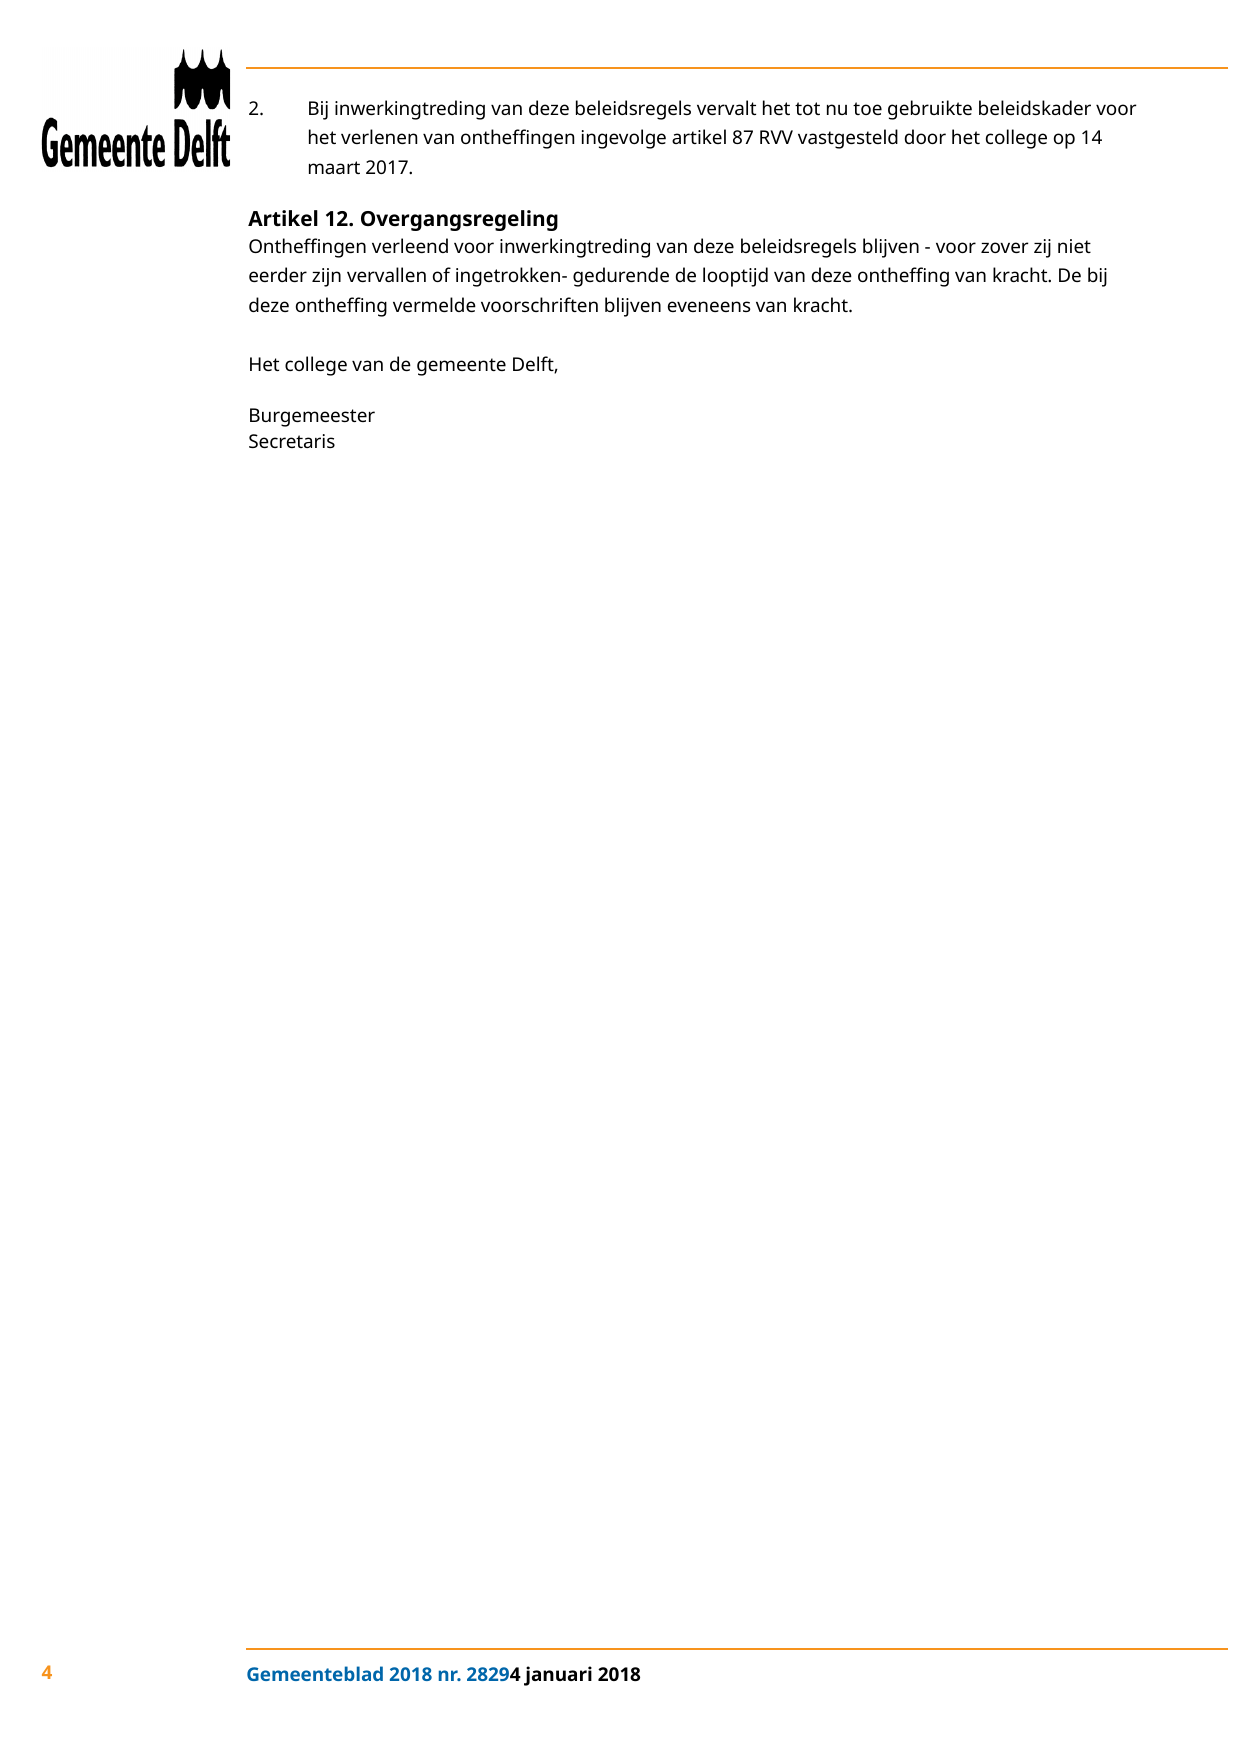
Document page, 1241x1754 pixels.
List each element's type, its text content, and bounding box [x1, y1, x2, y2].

text Secretaris [248, 428, 1152, 454]
text Burgemeester [248, 403, 1152, 428]
text Ontheffingen verleend voor inwerkingtreding van deze beleidsregels blijven - voor zover zij niet eerder zijn vervallen of ingetrokken- gedurende de looptijd van deze ontheffing van kracht. De bij deze ontheffing vermelde voorschriften blijven eveneens van kracht. [248, 233, 1152, 318]
text Het college van de gemeente Delft, [248, 351, 1152, 377]
text Artikel 12. Overgangsregeling [248, 204, 1152, 233]
picture [41, 47, 231, 172]
list Bij inwerkingtreding van deze beleidsregels vervalt het tot nu toe gebruikte beleidskader voor het verlenen van ontheffingen ingevolge artikel 87 RVV vastgesteld door het college op 14 maart 2017. [248, 95, 1152, 180]
